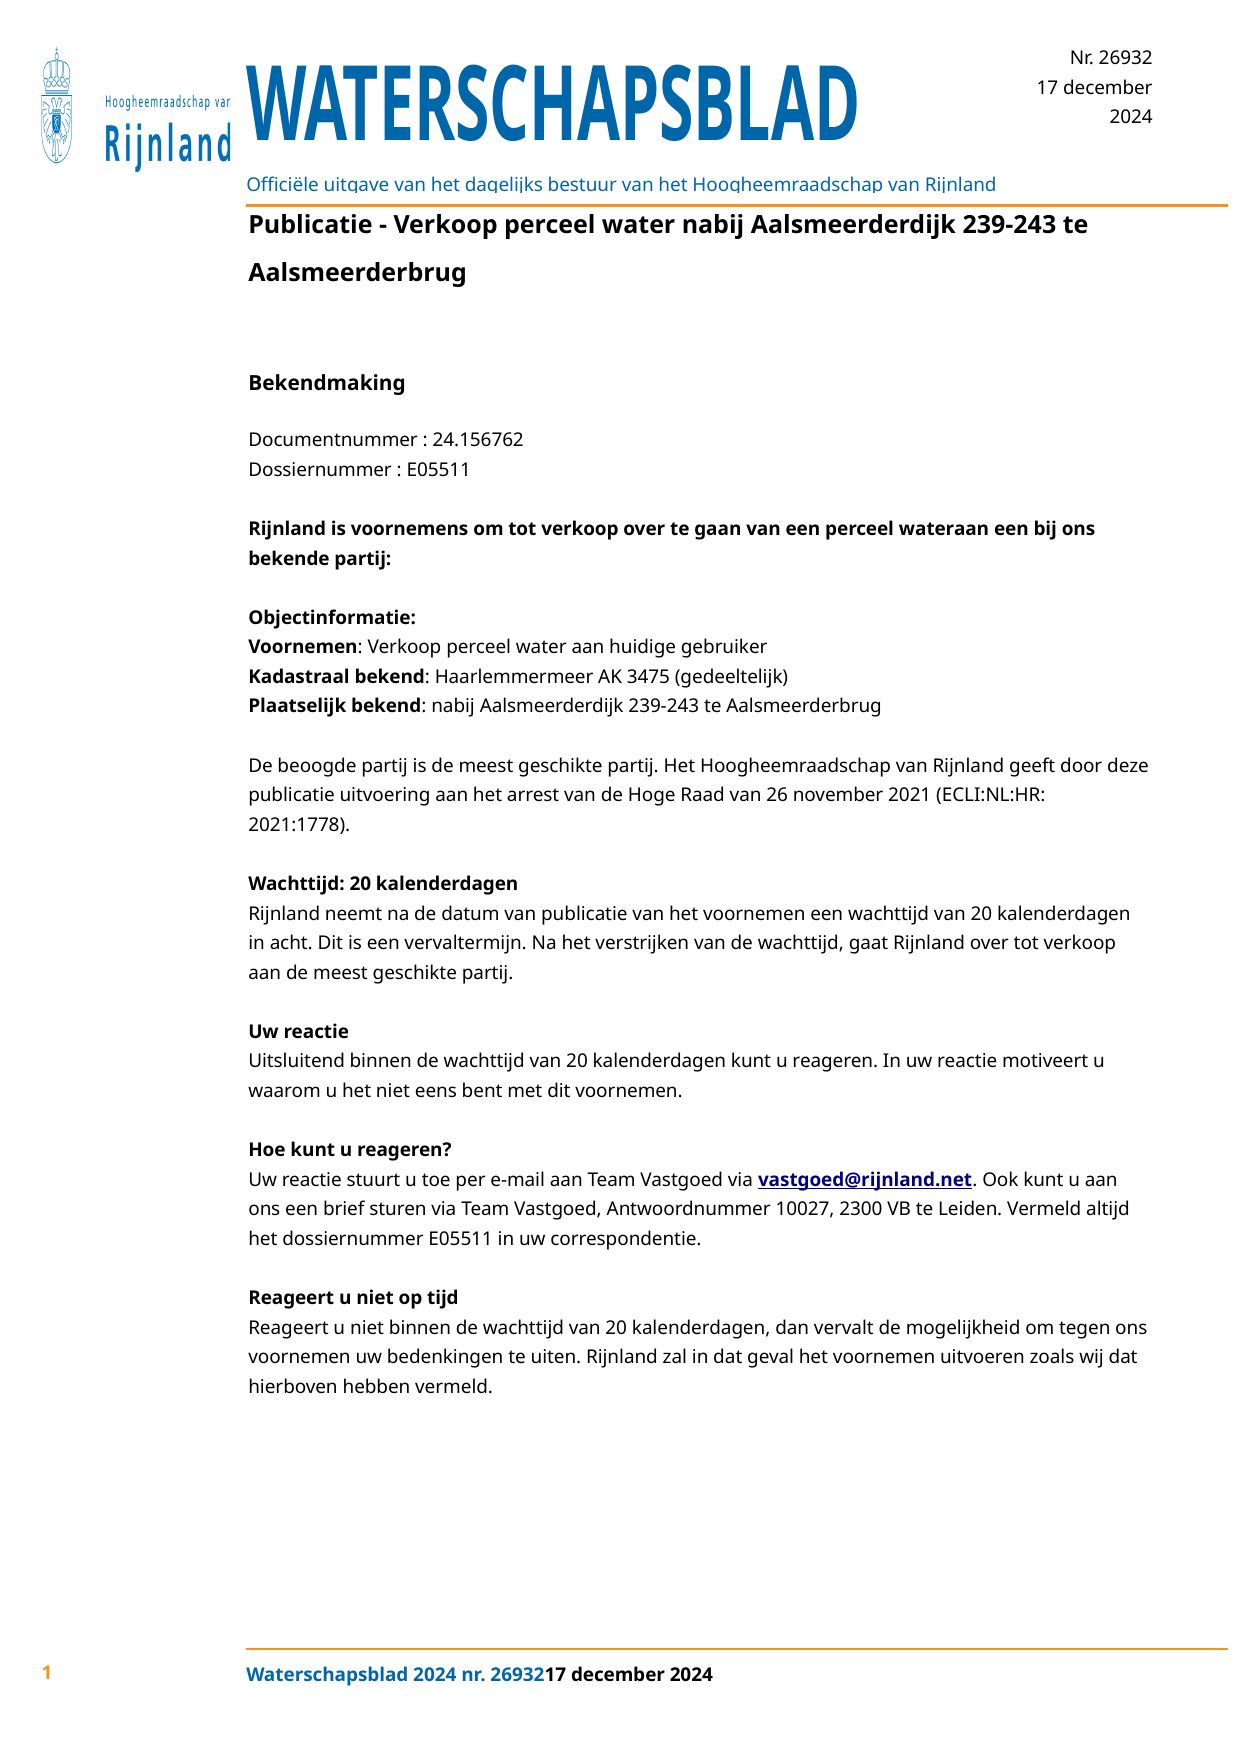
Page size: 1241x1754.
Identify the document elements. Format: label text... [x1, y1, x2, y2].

text De beoogde partij is de meest geschikte partij. Het Hoogheemraadschap van Rijnland geeft door deze publicatie uitvoering aan het arrest van de Hoge Raad van 26 november 2021 (ECLI:NL:HR: 2021:1778). [248, 752, 1152, 837]
text Uw reactie stuurt u toe per e-mail aan Team Vastgoed via vastgoed@rijnland.net. Ook kunt u aan ons een brief sturen via Team Vastgoed, Antwoordnummer 10027, 2300 VB te Leiden. Vermeld altijd het dossiernummer E05511 in uw correspondentie. [248, 1166, 1152, 1251]
text Uw reactie [248, 1018, 1152, 1044]
text Reageert u niet op tijd [248, 1284, 1152, 1310]
text Bekendmaking [248, 368, 1152, 397]
text Voornemen: Verkoop perceel water aan huidige gebruiker [248, 633, 1152, 659]
text Kadastraal bekend: Haarlemmermeer AK 3475 (gedeeltelijk) [248, 663, 1152, 689]
text Objectinformatie: [248, 604, 1152, 629]
text Documentnummer : 24.156762 [248, 426, 1152, 452]
text Plaatselijk bekend: nabij Aalsmeerderdijk 239-243 te Aalsmeerderbrug [248, 693, 1152, 718]
text Publicatie - Verkoop perceel water nabij Aalsmeerderdijk 239-243 te Aalsmeerderbrug [248, 207, 1152, 288]
picture [41, 47, 231, 172]
text Dossiernummer : E05511 [248, 456, 1152, 482]
text Hoe kunt u reageren? [248, 1136, 1152, 1162]
text Uitsluitend binnen de wachttijd van 20 kalenderdagen kunt u reageren. In uw reactie motiveert u waarom u het niet eens bent met dit voornemen. [248, 1048, 1152, 1103]
text Rijnland neemt na de datum van publicatie van het voornemen een wachttijd van 20 kalenderdagen in acht. Dit is een vervaltermijn. Na het verstrijken van de wachttijd, gaat Rijnland over tot verkoop aan de meest geschikte partij. [248, 900, 1152, 984]
text Reageert u niet binnen de wachttijd van 20 kalenderdagen, dan vervalt de mogelijkheid om tegen ons voornemen uw bedenkingen te uiten. Rijnland zal in dat geval het voornemen uitvoeren zoals wij dat hierboven hebben vermeld. [248, 1314, 1152, 1399]
text Rijnland is voornemens om tot verkoop over te gaan van een perceel wateraan een bij ons bekende partij: [248, 515, 1152, 570]
text Wachttijd: 20 kalenderdagen [248, 870, 1152, 896]
